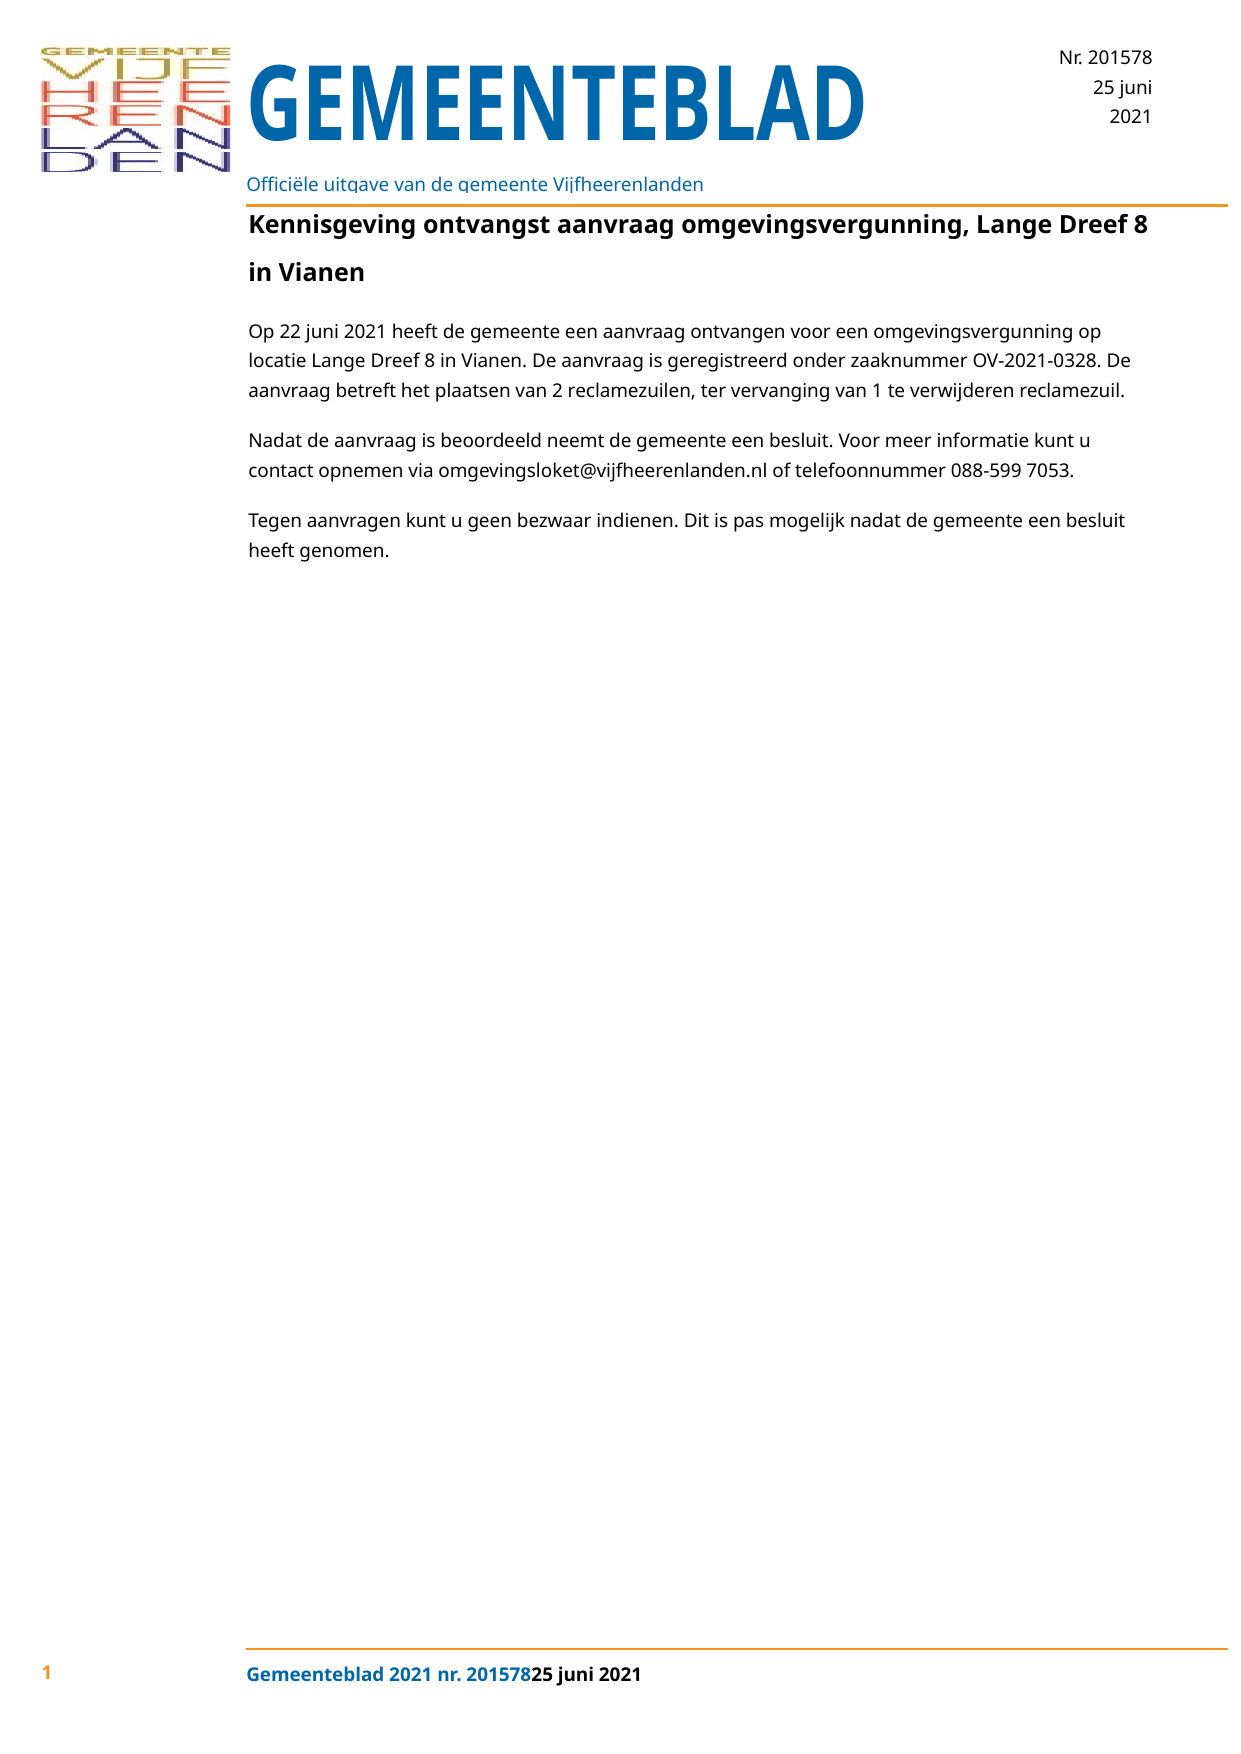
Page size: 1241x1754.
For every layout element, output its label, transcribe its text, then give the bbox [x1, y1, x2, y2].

text Tegen aanvragen kunt u geen bezwaar indienen. Dit is pas mogelijk nadat de gemeente een besluit heeft genomen. [248, 507, 1152, 563]
text Kennisgeving ontvangst aanvraag omgevingsvergunning, Lange Dreef 8 in Vianen [248, 207, 1152, 288]
text Op 22 juni 2021 heeft de gemeente een aanvraag ontvangen voor een omgevingsvergunning op locatie Lange Dreef 8 in Vianen. De aanvraag is geregistreerd onder zaaknummer OV-2021-0328. De aanvraag betreft het plaatsen van 2 reclamezuilen, ter vervanging van 1 te verwijderen reclamezuil. [248, 318, 1152, 403]
text Nadat de aanvraag is beoordeeld neemt de gemeente een besluit. Voor meer informatie kunt u contact opnemen via omgevingsloket@vijfheerenlanden.nl of telefoonnummer 088-599 7053. [248, 427, 1152, 483]
picture [41, 47, 231, 172]
